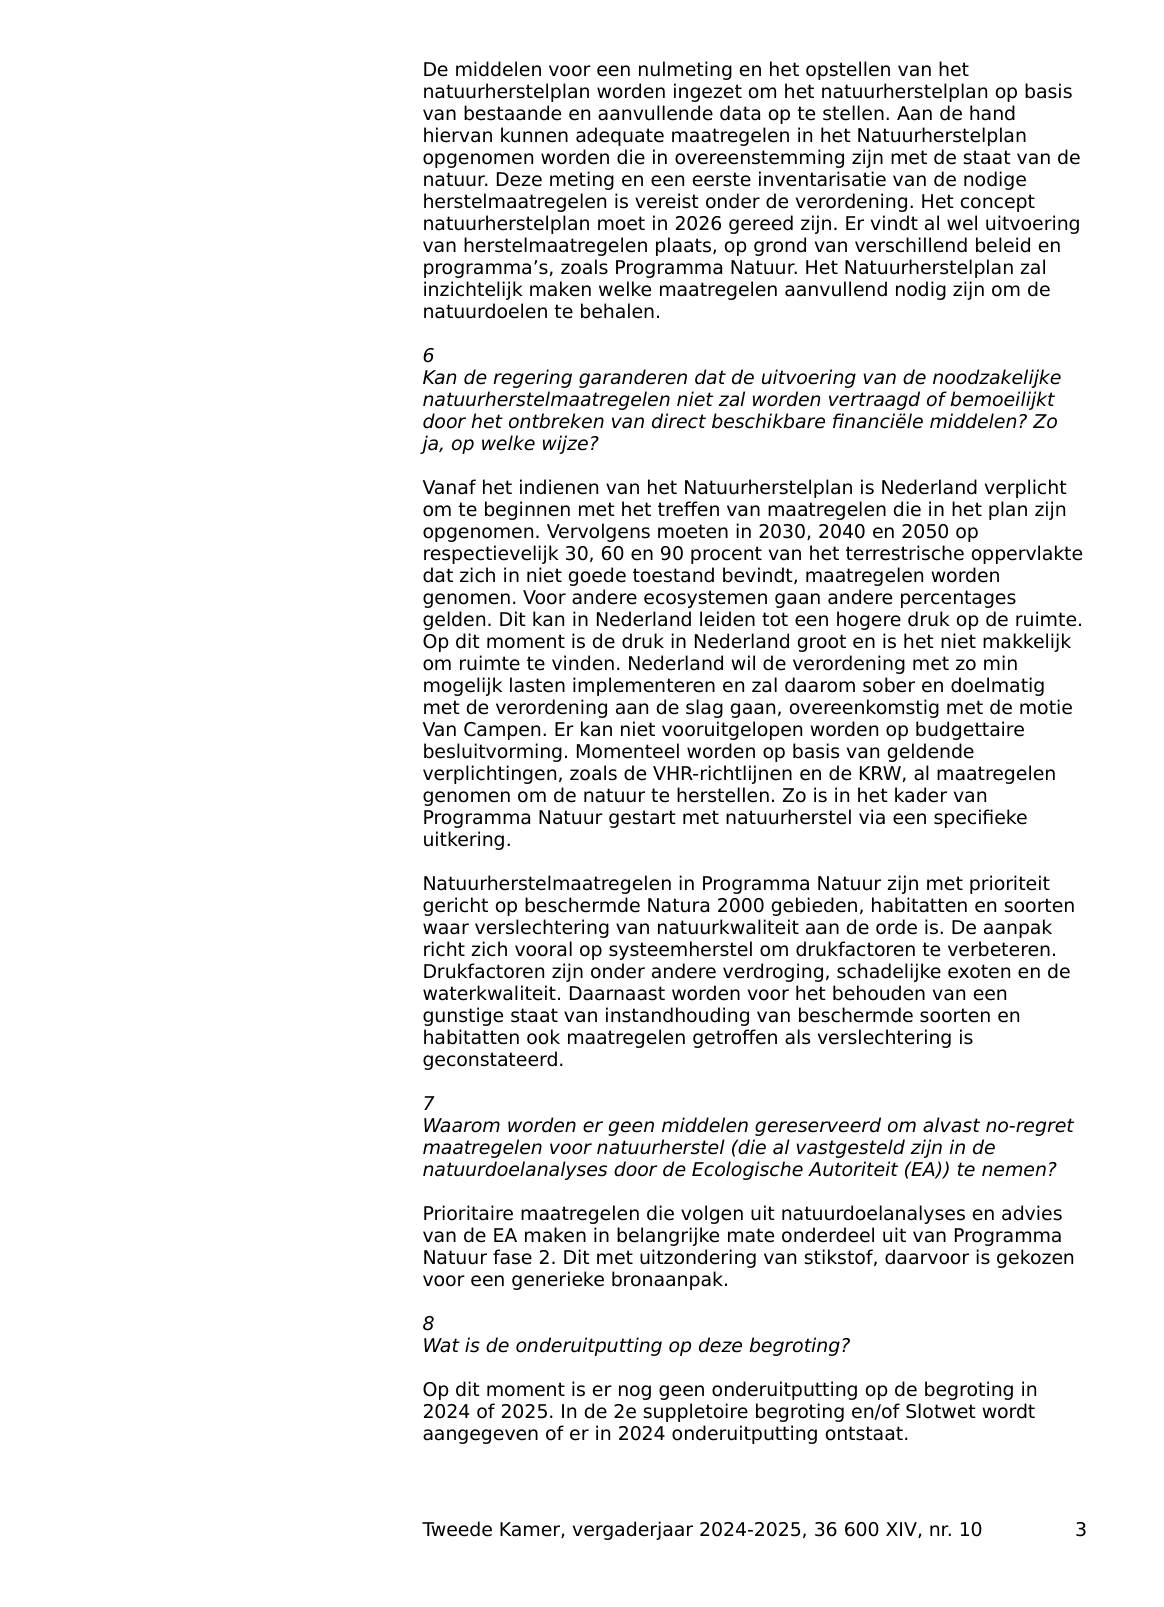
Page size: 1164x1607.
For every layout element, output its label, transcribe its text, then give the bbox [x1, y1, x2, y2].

text 6 [422, 345, 1087, 367]
text Wat is de onderuitputting op deze begroting? [422, 1335, 1087, 1357]
text Natuurherstelmaatregelen in Programma Natuur zijn met prioriteit gericht op beschermde Natura 2000 gebieden, habitatten en soorten waar verslechtering van natuurkwaliteit aan de orde is. De aanpak richt zich vooral op systeemherstel om drukfactoren te verbeteren. Drukfactoren zijn onder andere verdroging, schadelijke exoten en de waterkwaliteit. Daarnaast worden voor het behouden van een gunstige staat van instandhouding van beschermde soorten en habitatten ook maatregelen getroffen als verslechtering is geconstateerd. [422, 873, 1087, 1071]
text Waarom worden er geen middelen gereserveerd om alvast no-regret maatregelen voor natuurherstel (die al vastgesteld zijn in de natuurdoelanalyses door de Ecologische Autoriteit (EA)) te nemen? [422, 1115, 1087, 1181]
text Vanaf het indienen van het Natuurherstelplan is Nederland verplicht om te beginnen met het treffen van maatregelen die in het plan zijn opgenomen. Vervolgens moeten in 2030, 2040 en 2050 op respectievelijk 30, 60 en 90 procent van het terrestrische oppervlakte dat zich in niet goede toestand bevindt, maatregelen worden genomen. Voor andere ecosystemen gaan andere percentages gelden. Dit kan in Nederland leiden tot een hogere druk op de ruimte. Op dit moment is de druk in Nederland groot en is het niet makkelijk om ruimte te vinden. Nederland wil de verordening met zo min mogelijk lasten implementeren en zal daarom sober en doelmatig met de verordening aan de slag gaan, overeenkomstig met de motie Van Campen. Er kan niet vooruitgelopen worden op budgettaire besluitvorming. Momenteel worden op basis van geldende verplichtingen, zoals de VHR-richtlijnen en de KRW, al maatregelen genomen om de natuur te herstellen. Zo is in het kader van Programma Natuur gestart met natuurherstel via een specifieke uitkering. [422, 477, 1087, 851]
text Kan de regering garanderen dat de uitvoering van de noodzakelijke natuurherstelmaatregelen niet zal worden vertraagd of bemoeilijkt door het ontbreken van direct beschikbare financiële middelen? Zo ja, op welke wijze? [422, 367, 1087, 455]
text 8 [422, 1313, 1087, 1335]
text De middelen voor een nulmeting en het opstellen van het natuurherstelplan worden ingezet om het natuurherstelplan op basis van bestaande en aanvullende data op te stellen. Aan de hand hiervan kunnen adequate maatregelen in het Natuurherstelplan opgenomen worden die in overeenstemming zijn met de staat van de natuur. Deze meting en een eerste inventarisatie van de nodige herstelmaatregelen is vereist onder de verordening. Het concept natuurherstelplan moet in 2026 gereed zijn. Er vindt al wel uitvoering van herstelmaatregelen plaats, op grond van verschillend beleid en programma’s, zoals Programma Natuur. Het Natuurherstelplan zal inzichtelijk maken welke maatregelen aanvullend nodig zijn om de natuurdoelen te behalen. [422, 59, 1087, 323]
text Prioritaire maatregelen die volgen uit natuurdoelanalyses en advies van de EA maken in belangrijke mate onderdeel uit van Programma Natuur fase 2. Dit met uitzondering van stikstof, daarvoor is gekozen voor een generieke bronaanpak. [422, 1203, 1087, 1291]
text Op dit moment is er nog geen onderuitputting op de begroting in 2024 of 2025. In de 2e suppletoire begroting en/of Slotwet wordt aangegeven of er in 2024 onderuitputting ontstaat. [422, 1379, 1087, 1445]
text 7 [422, 1093, 1087, 1115]
